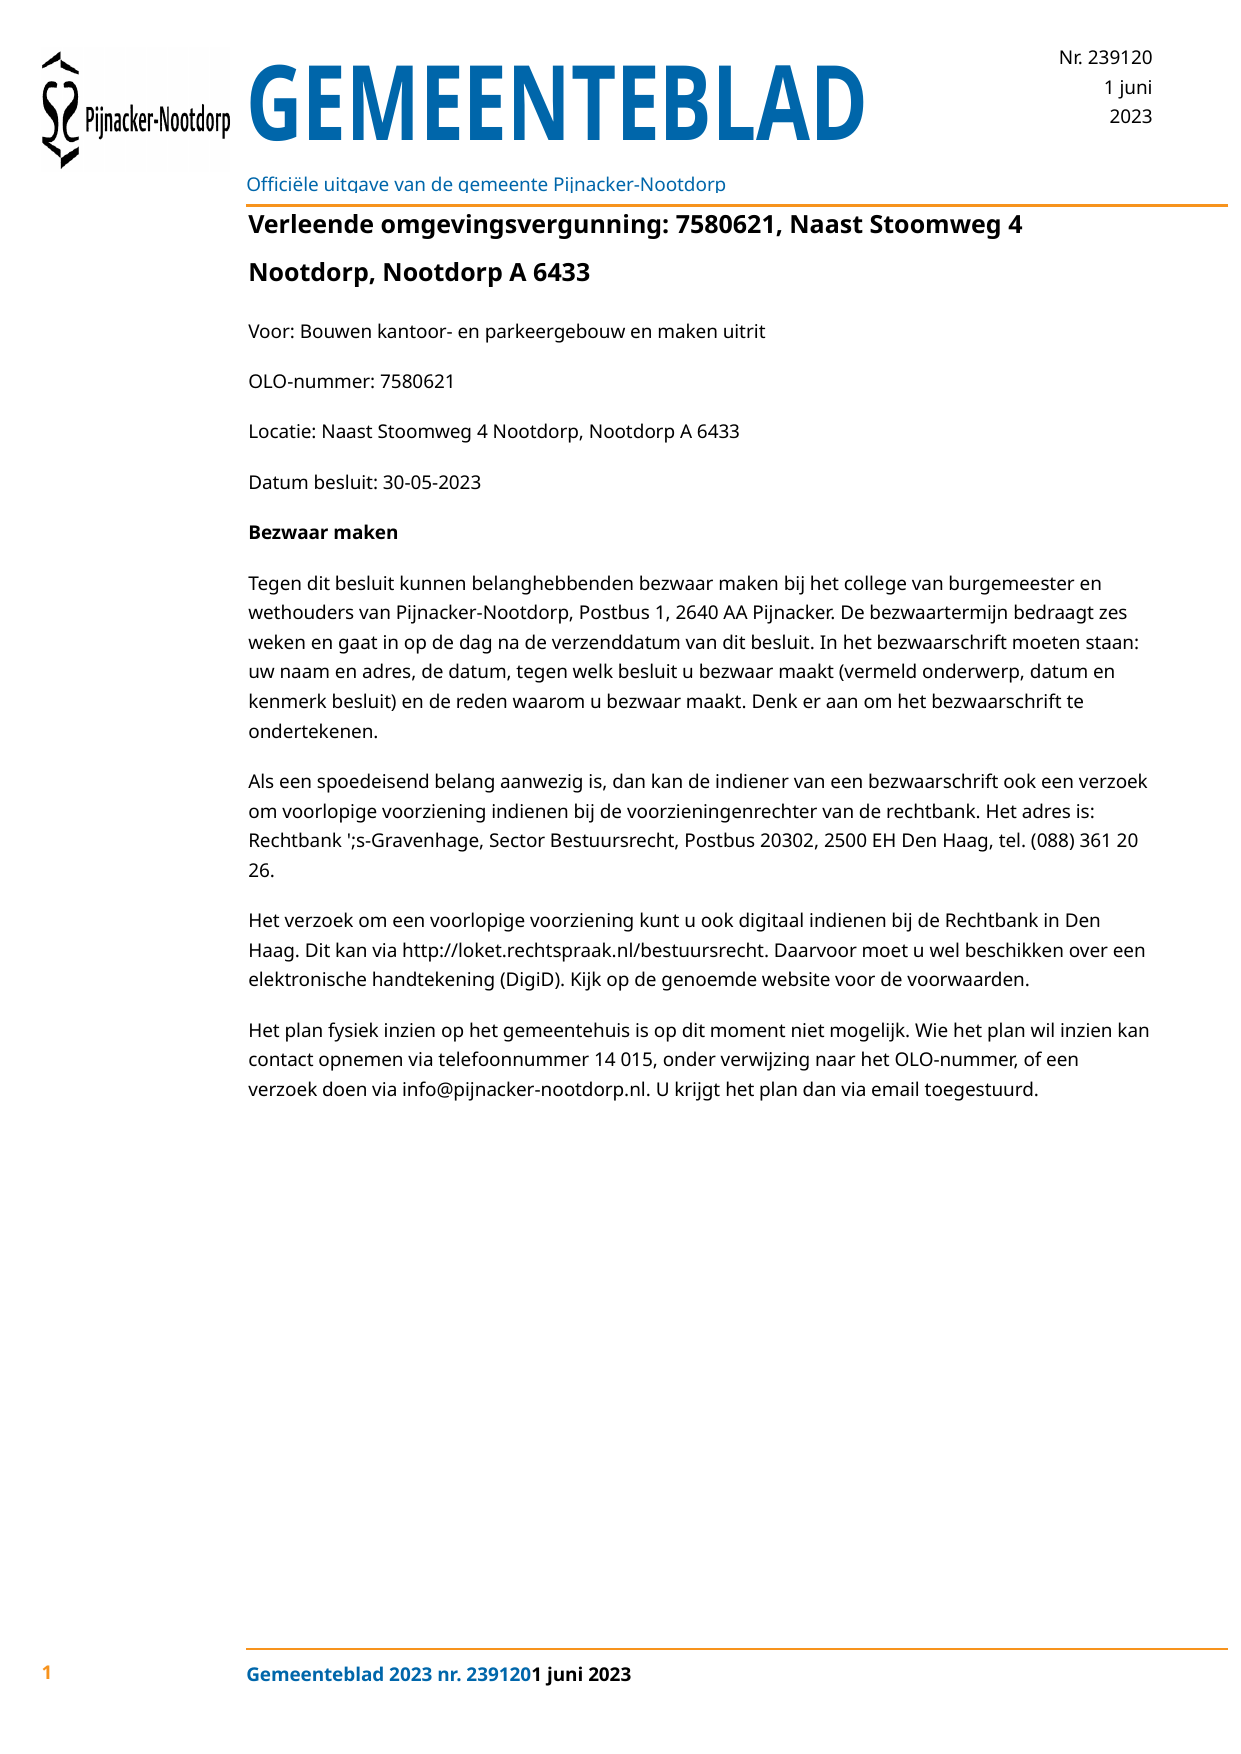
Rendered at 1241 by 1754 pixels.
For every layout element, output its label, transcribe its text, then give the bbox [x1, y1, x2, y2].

text Voor: Bouwen kantoor- en parkeergebouw en maken uitrit [248, 318, 1152, 344]
text Verleende omgevingsvergunning: 7580621, Naast Stoomweg 4 Nootdorp, Nootdorp A 6433 [248, 207, 1152, 288]
text Bezwaar maken [248, 519, 1152, 545]
text Locatie: Naast Stoomweg 4 Nootdorp, Nootdorp A 6433 [248, 419, 1152, 444]
picture [41, 47, 231, 172]
text Als een spoedeisend belang aanwezig is, dan kan de indiener van een bezwaarschrift ook een verzoek om voorlopige voorziening indienen bij de voorzieningenrechter van de rechtbank. Het adres is: Rechtbank ';s-Gravenhage, Sector Bestuursrecht, Postbus 20302, 2500 EH Den Haag, tel. (088) 361 20 26. [248, 768, 1152, 883]
text OLO-nummer: 7580621 [248, 368, 1152, 394]
text Tegen dit besluit kunnen belanghebbenden bezwaar maken bij het college van burgemeester en wethouders van Pijnacker-Nootdorp, Postbus 1, 2640 AA Pijnacker. De bezwaartermijn bedraagt zes weken en gaat in op de dag na de verzenddatum van dit besluit. In het bezwaarschrift moeten staan: uw naam en adres, de datum, tegen welk besluit u bezwaar maakt (vermeld onderwerp, datum en kenmerk besluit) en de reden waarom u bezwaar maakt. Denk er aan om het bezwaarschrift te ondertekenen. [248, 570, 1152, 744]
text Het plan fysiek inzien op het gemeentehuis is op dit moment niet mogelijk. Wie het plan wil inzien kan contact opnemen via telefoonnummer 14 015, onder verwijzing naar het OLO-nummer, of een verzoek doen via info@pijnacker-nootdorp.nl. U krijgt het plan dan via email toegestuurd. [248, 1017, 1152, 1102]
text Datum besluit: 30-05-2023 [248, 469, 1152, 495]
text Het verzoek om een voorlopige voorziening kunt u ook digitaal indienen bij de Rechtbank in Den Haag. Dit kan via http://loket.rechtspraak.nl/bestuursrecht. Daarvoor moet u wel beschikken over een elektronische handtekening (DigiD). Kijk op de genoemde website voor de voorwaarden. [248, 907, 1152, 992]
